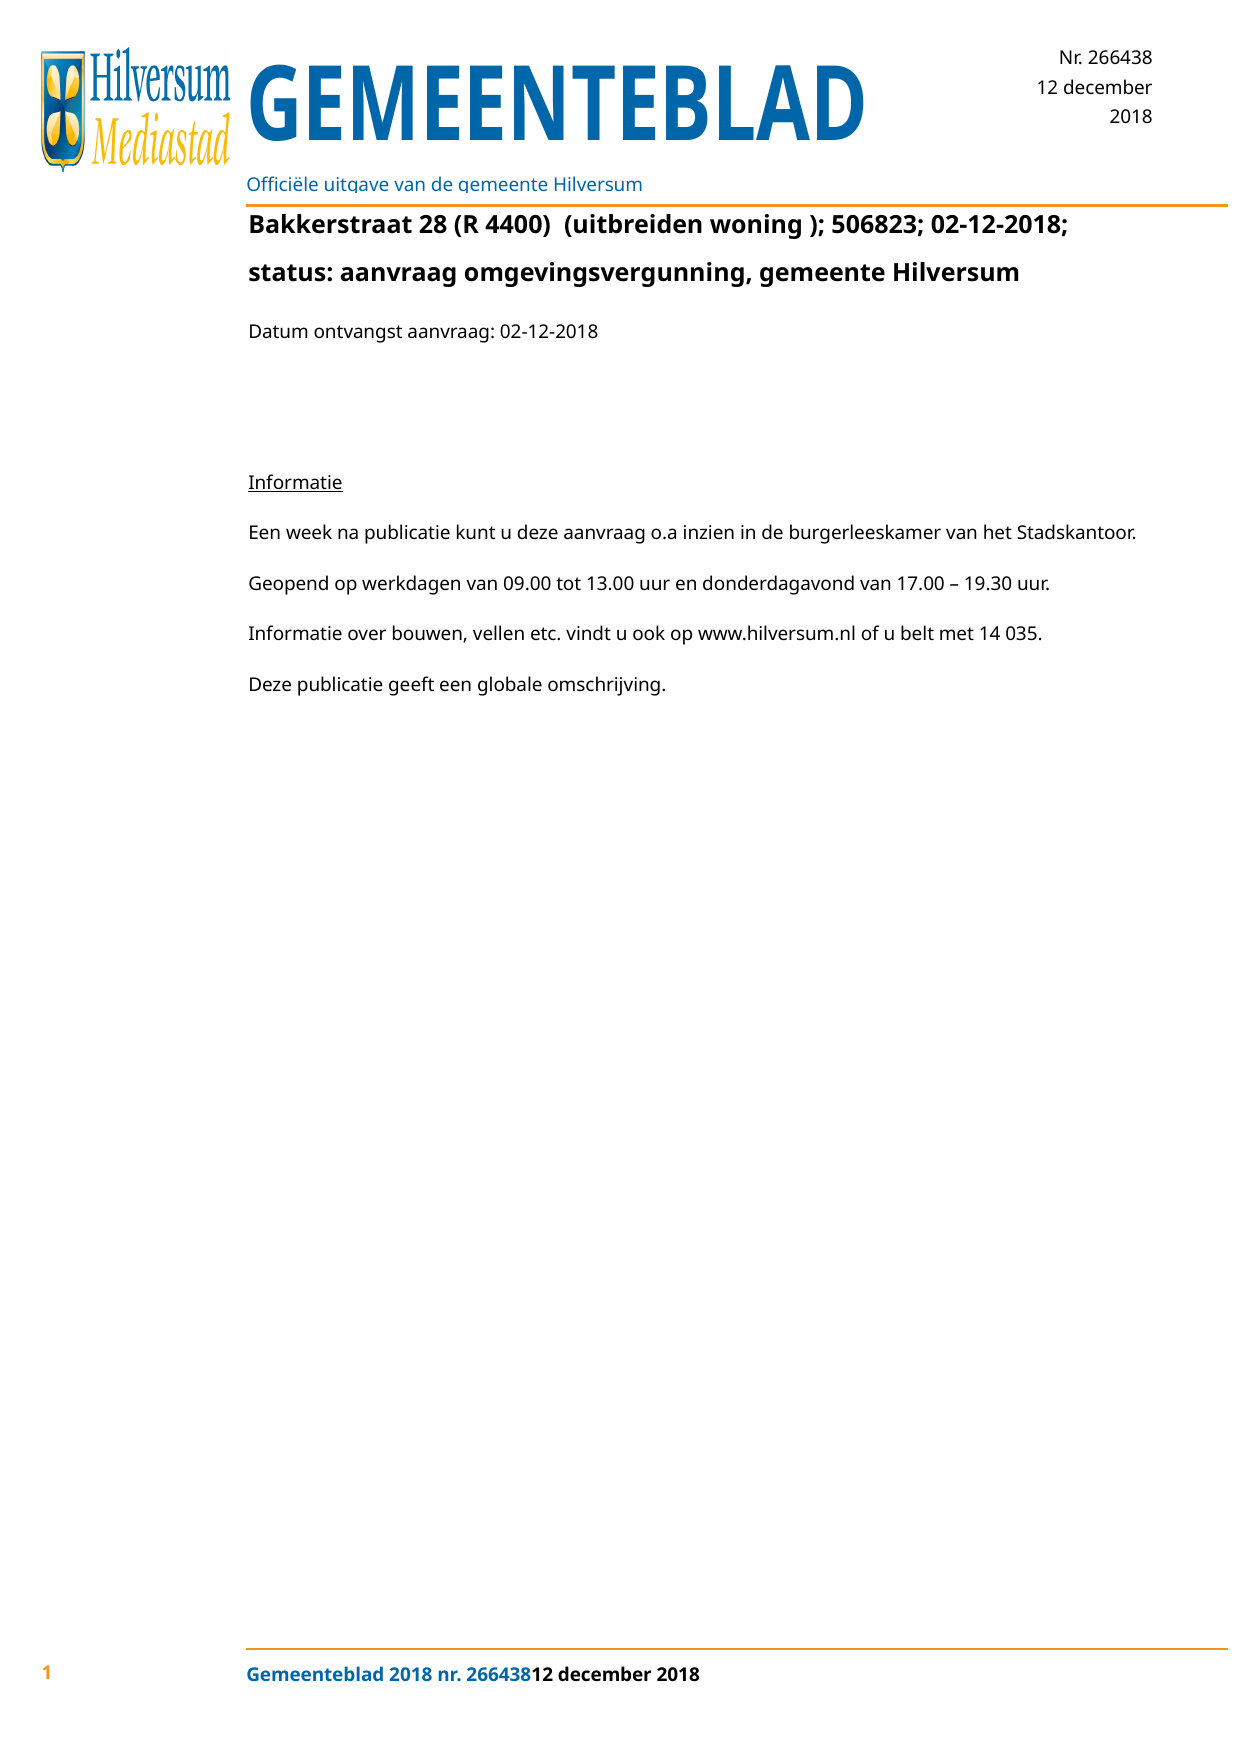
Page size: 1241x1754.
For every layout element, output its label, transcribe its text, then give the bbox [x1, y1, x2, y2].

text Geopend op werkdagen van 09.00 tot 13.00 uur en donderdagavond van 17.00 – 19.30 uur. [248, 570, 1152, 596]
text Informatie [248, 469, 1152, 495]
text Datum ontvangst aanvraag: 02-12-2018 [248, 318, 1152, 344]
text Een week na publicatie kunt u deze aanvraag o.a inzien in de burgerleeskamer van het Stadskantoor. [248, 519, 1152, 545]
picture [41, 47, 231, 172]
text Informatie over bouwen, vellen etc. vindt u ook op www.hilversum.nl of u belt met 14 035. [248, 620, 1152, 646]
text Deze publicatie geeft een globale omschrijving. [248, 671, 1152, 697]
text Bakkerstraat 28 (R 4400) (uitbreiden woning ); 506823; 02-12-2018; status: aanvraag omgevingsvergunning, gemeente Hilversum [248, 207, 1152, 288]
